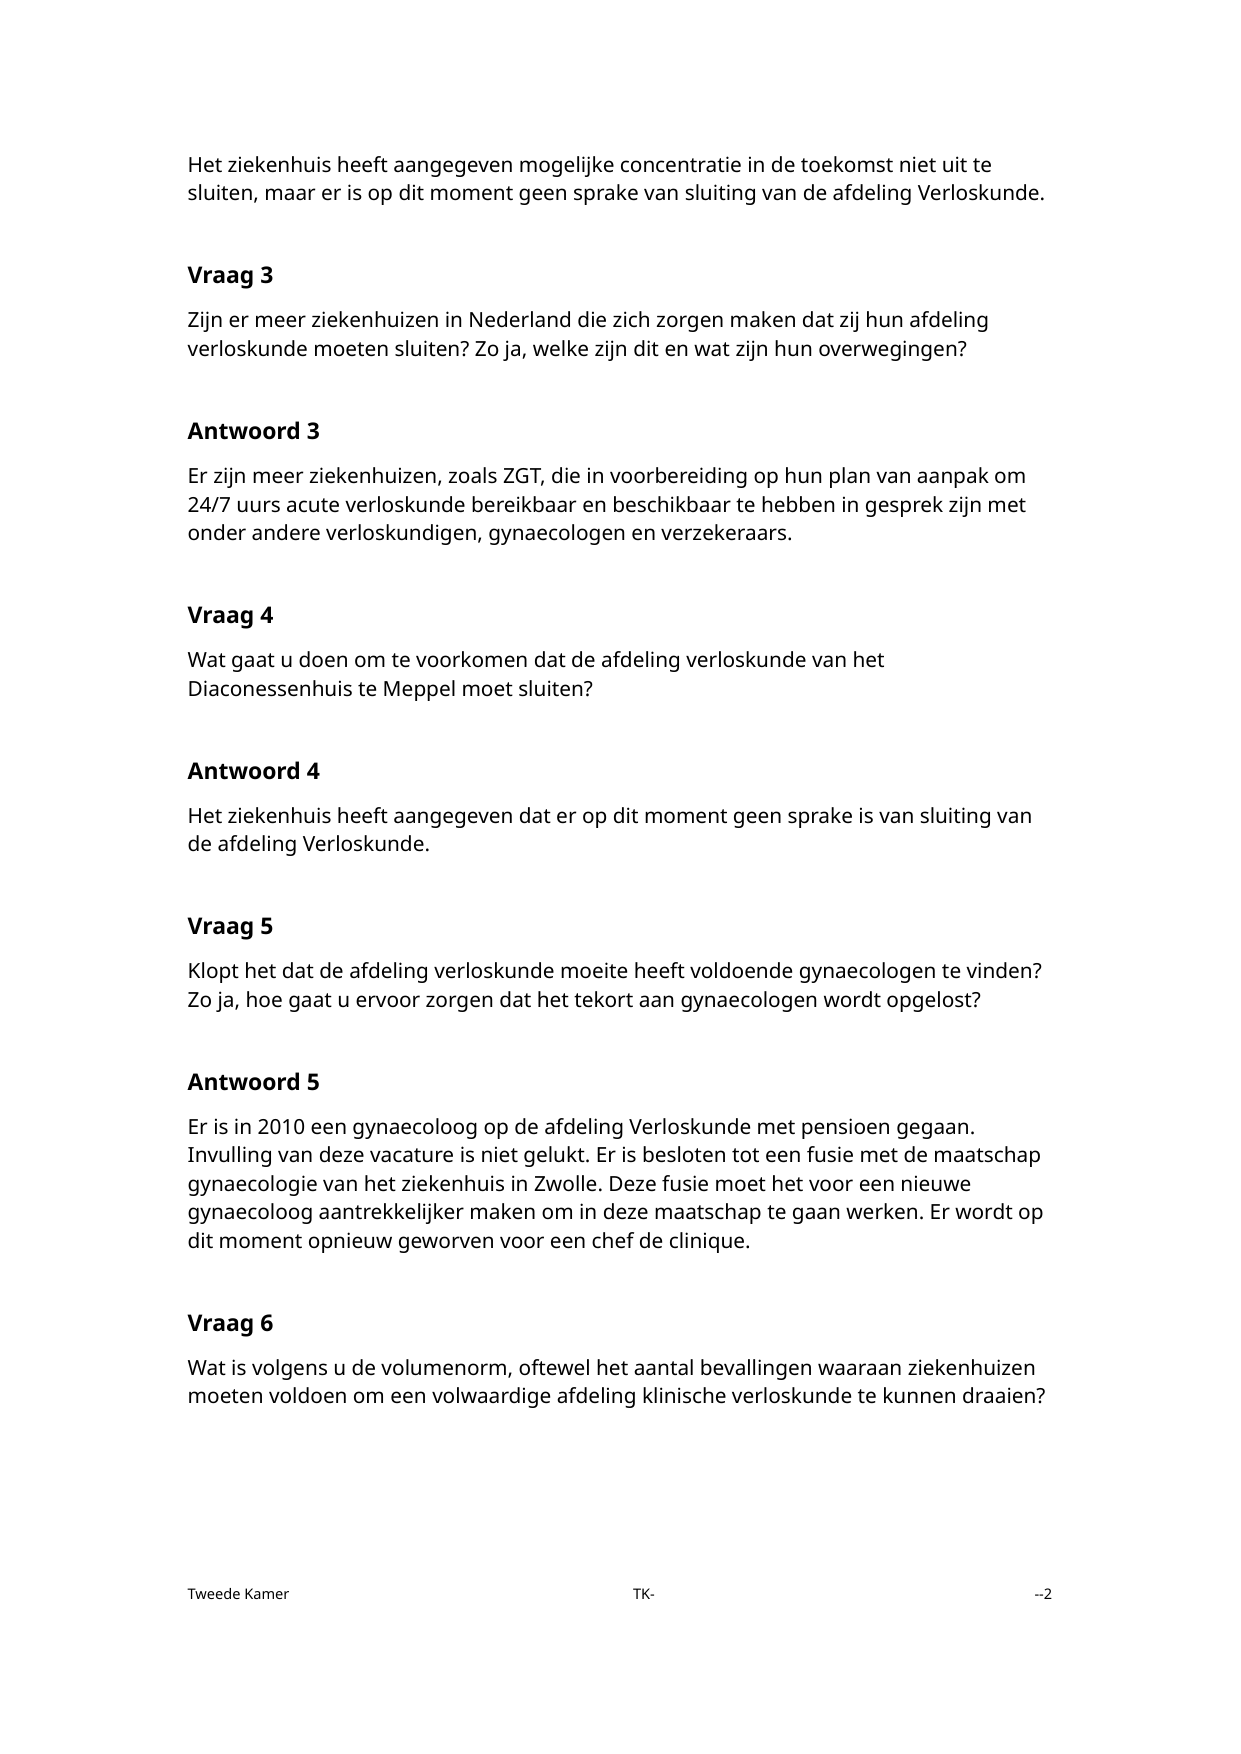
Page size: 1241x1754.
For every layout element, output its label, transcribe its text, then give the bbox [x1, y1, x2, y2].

text Zijn er meer ziekenhuizen in Nederland die zich zorgen maken dat zij hun afdeling verloskunde moeten sluiten? Zo ja, welke zijn dit en wat zijn hun overwegingen? [187, 306, 1053, 362]
subtitle Vraag 6 [187, 1307, 1053, 1338]
subtitle Antwoord 3 [187, 415, 1053, 446]
subtitle Antwoord 4 [187, 755, 1053, 786]
subtitle Vraag 3 [187, 259, 1053, 291]
text Er zijn meer ziekenhuizen, zoals ZGT, die in voorbereiding op hun plan van aanpak om 24/7 uurs acute verloskunde bereikbaar en beschikbaar te hebben in gesprek zijn met onder andere verloskundigen, gynaecologen en verzekeraars. [187, 461, 1053, 547]
text Er is in 2010 een gynaecoloog op de afdeling Verloskunde met pensioen gegaan. Invulling van deze vacature is niet gelukt. Er is besloten tot een fusie met de maatschap gynaecologie van het ziekenhuis in Zwolle. Deze fusie moet het voor een nieuwe gynaecoloog aantrekkelijker maken om in deze maatschap te gaan werken. Er wordt op dit moment opnieuw geworven voor een chef de clinique. [187, 1112, 1053, 1254]
text Wat gaat u doen om te voorkomen dat de afdeling verloskunde van het Diaconessenhuis te Meppel moet sluiten? [187, 645, 1053, 702]
subtitle Vraag 5 [187, 910, 1053, 942]
subtitle Antwoord 5 [187, 1066, 1053, 1097]
subtitle Vraag 4 [187, 599, 1053, 630]
text Het ziekenhuis heeft aangegeven mogelijke concentratie in de toekomst niet uit te sluiten, maar er is op dit moment geen sprake van sluiting van de afdeling Verloskunde. [187, 150, 1053, 207]
text Wat is volgens u de volumenorm, oftewel het aantal bevallingen waaraan ziekenhuizen moeten voldoen om een volwaardige afdeling klinische verloskunde te kunnen draaien? [187, 1353, 1053, 1410]
text Klopt het dat de afdeling verloskunde moeite heeft voldoende gynaecologen te vinden? Zo ja, hoe gaat u ervoor zorgen dat het tekort aan gynaecologen wordt opgelost? [187, 957, 1053, 1013]
text Het ziekenhuis heeft aangegeven dat er op dit moment geen sprake is van sluiting van de afdeling Verloskunde. [187, 801, 1053, 858]
